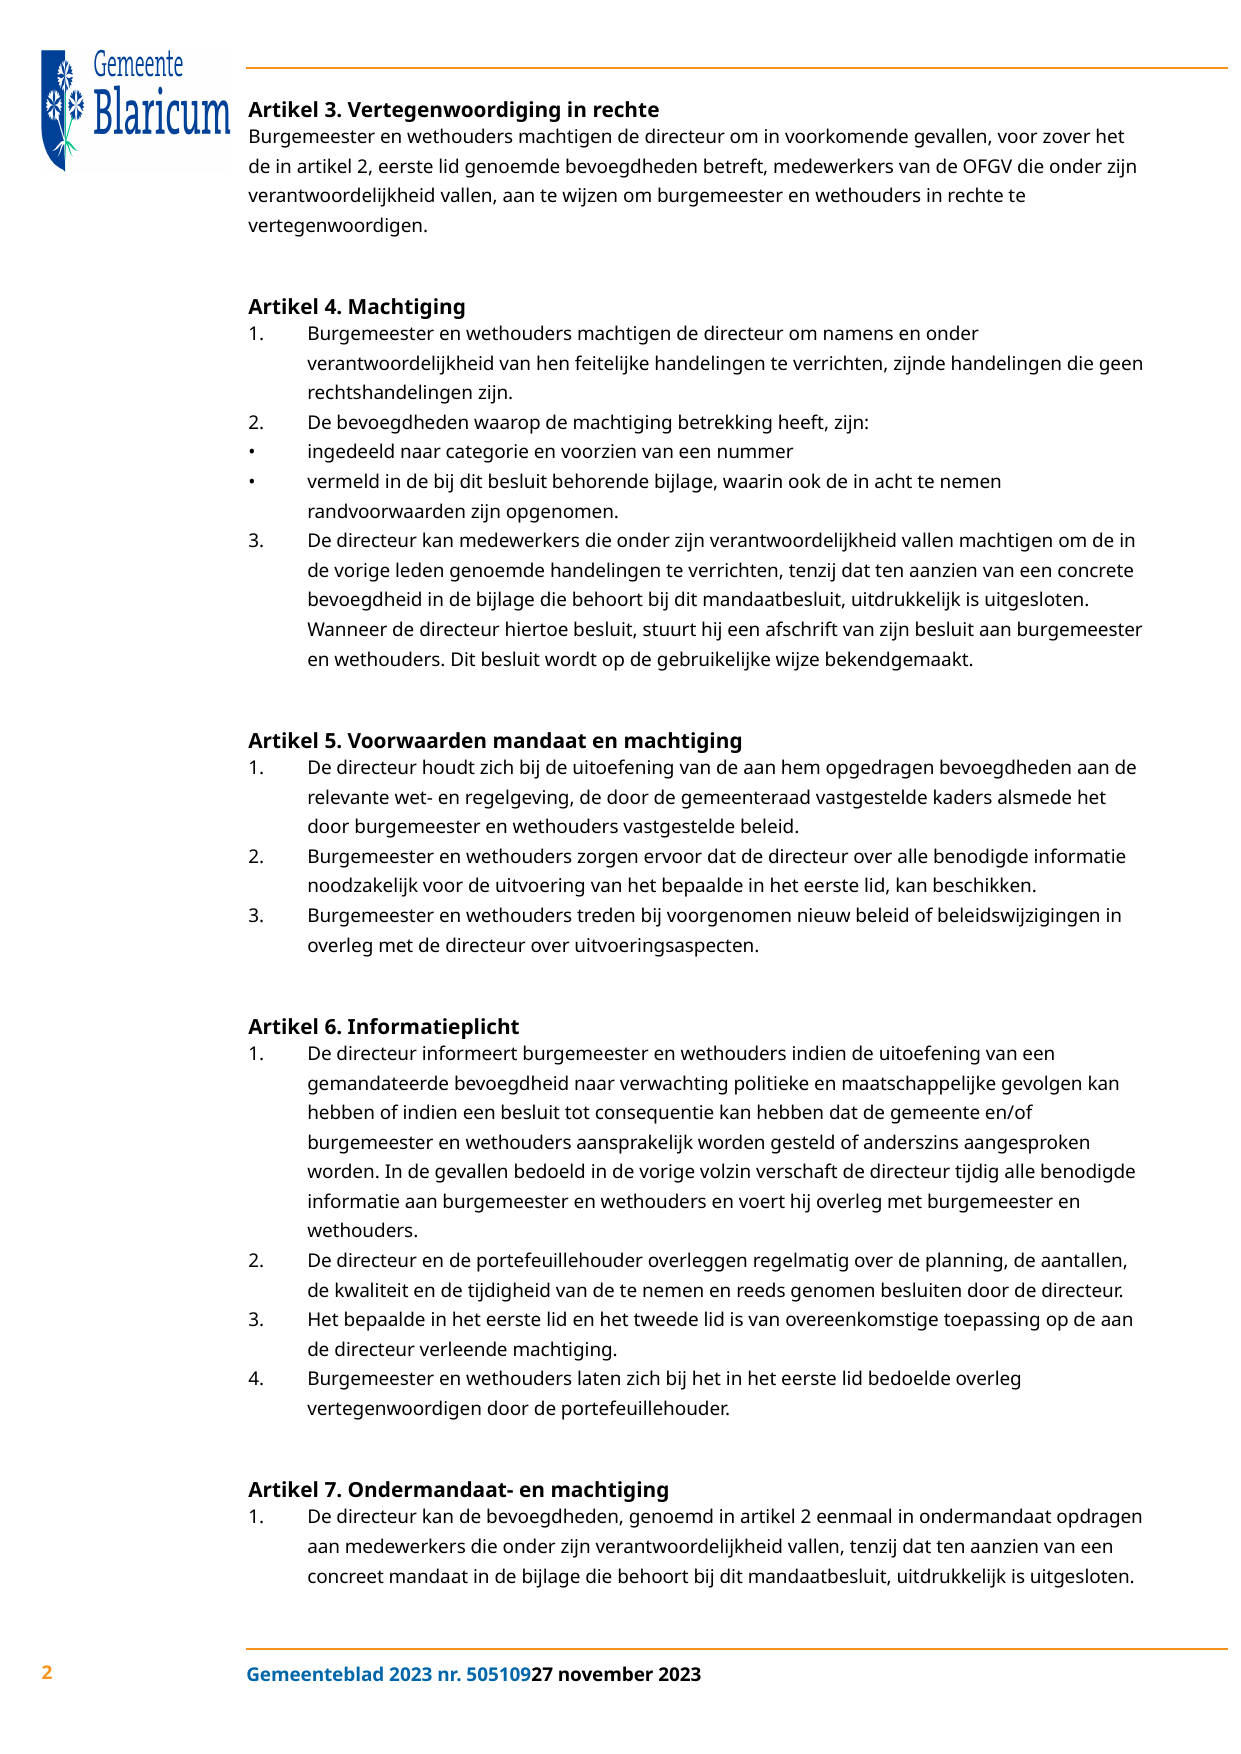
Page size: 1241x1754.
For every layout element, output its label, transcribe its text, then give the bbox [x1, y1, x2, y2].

list De directeur informeert burgemeester en wethouders indien de uitoefening van een gemandateerde bevoegdheid naar verwachting politieke en maatschappelijke gevolgen kan hebben of indien een besluit tot consequentie kan hebben dat de gemeente en/of burgemeester en wethouders aansprakelijk worden gesteld of anderszins aangesproken worden. In de gevallen bedoeld in de vorige volzin verschaft de directeur tijdig alle benodigde informatie aan burgemeester en wethouders en voert hij overleg met burgemeester en wethouders. [248, 1040, 1152, 1243]
list ingedeeld naar categorie en voorzien van een nummer [248, 439, 1152, 464]
list De directeur kan de bevoegdheden, genoemd in artikel 2 eenmaal in ondermandaat opdragen aan medewerkers die onder zijn verantwoordelijkheid vallen, tenzij dat ten aanzien van een concreet mandaat in de bijlage die behoort bij dit mandaatbesluit, uitdrukkelijk is uitgesloten. [248, 1504, 1152, 1588]
list De directeur en de portefeuillehouder overleggen regelmatig over de planning, de aantallen, de kwaliteit en de tijdigheid van de te nemen en reeds genomen besluiten door de directeur. [248, 1247, 1152, 1303]
picture [41, 47, 231, 172]
text Artikel 4. Machtiging [248, 292, 1152, 320]
text Artikel 7. Ondermandaat- en machtiging [248, 1475, 1152, 1504]
text Burgemeester en wethouders machtigen de directeur om in voorkomende gevallen, voor zover het de in artikel 2, eerste lid genoemde bevoegdheden betreft, medewerkers van de OFGV die onder zijn verantwoordelijkheid vallen, aan te wijzen om burgemeester en wethouders in rechte te vertegenwoordigen. [248, 123, 1152, 238]
list De directeur kan medewerkers die onder zijn verantwoordelijkheid vallen machtigen om de in de vorige leden genoemde handelingen te verrichten, tenzij dat ten aanzien van een concrete bevoegdheid in de bijlage die behoort bij dit mandaatbesluit, uitdrukkelijk is uitgesloten. Wanneer de directeur hiertoe besluit, stuurt hij een afschrift van zijn besluit aan burgemeester en wethouders. Dit besluit wordt op de gebruikelijke wijze bekendgemaakt. [248, 527, 1152, 672]
list Burgemeester en wethouders machtigen de directeur om namens en onder verantwoordelijkheid van hen feitelijke handelingen te verrichten, zijnde handelingen die geen rechtshandelingen zijn. [248, 320, 1152, 405]
list Burgemeester en wethouders treden bij voorgenomen nieuw beleid of beleidswijzigingen in overleg met de directeur over uitvoeringsaspecten. [248, 902, 1152, 957]
list Burgemeester en wethouders laten zich bij het in het eerste lid bedoelde overleg vertegenwoordigen door de portefeuillehouder. [248, 1366, 1152, 1421]
list De bevoegdheden waarop de machtiging betrekking heeft, zijn: [248, 409, 1152, 435]
list vermeld in de bij dit besluit behorende bijlage, waarin ook de in acht te nemen randvoorwaarden zijn opgenomen. [248, 468, 1152, 524]
list Burgemeester en wethouders zorgen ervoor dat de directeur over alle benodigde informatie noodzakelijk voor de uitvoering van het bepaalde in het eerste lid, kan beschikken. [248, 843, 1152, 898]
text Artikel 5. Voorwaarden mandaat en machtiging [248, 726, 1152, 754]
list De directeur houdt zich bij de uitoefening van de aan hem opgedragen bevoegdheden aan de relevante wet- en regelgeving, de door de gemeenteraad vastgestelde kaders alsmede het door burgemeester en wethouders vastgestelde beleid. [248, 754, 1152, 839]
text Artikel 6. Informatieplicht [248, 1012, 1152, 1040]
list Het bepaalde in het eerste lid en het tweede lid is van overeenkomstige toepassing op de aan de directeur verleende machtiging. [248, 1306, 1152, 1362]
text Artikel 3. Vertegenwoordiging in rechte [248, 95, 1152, 123]
